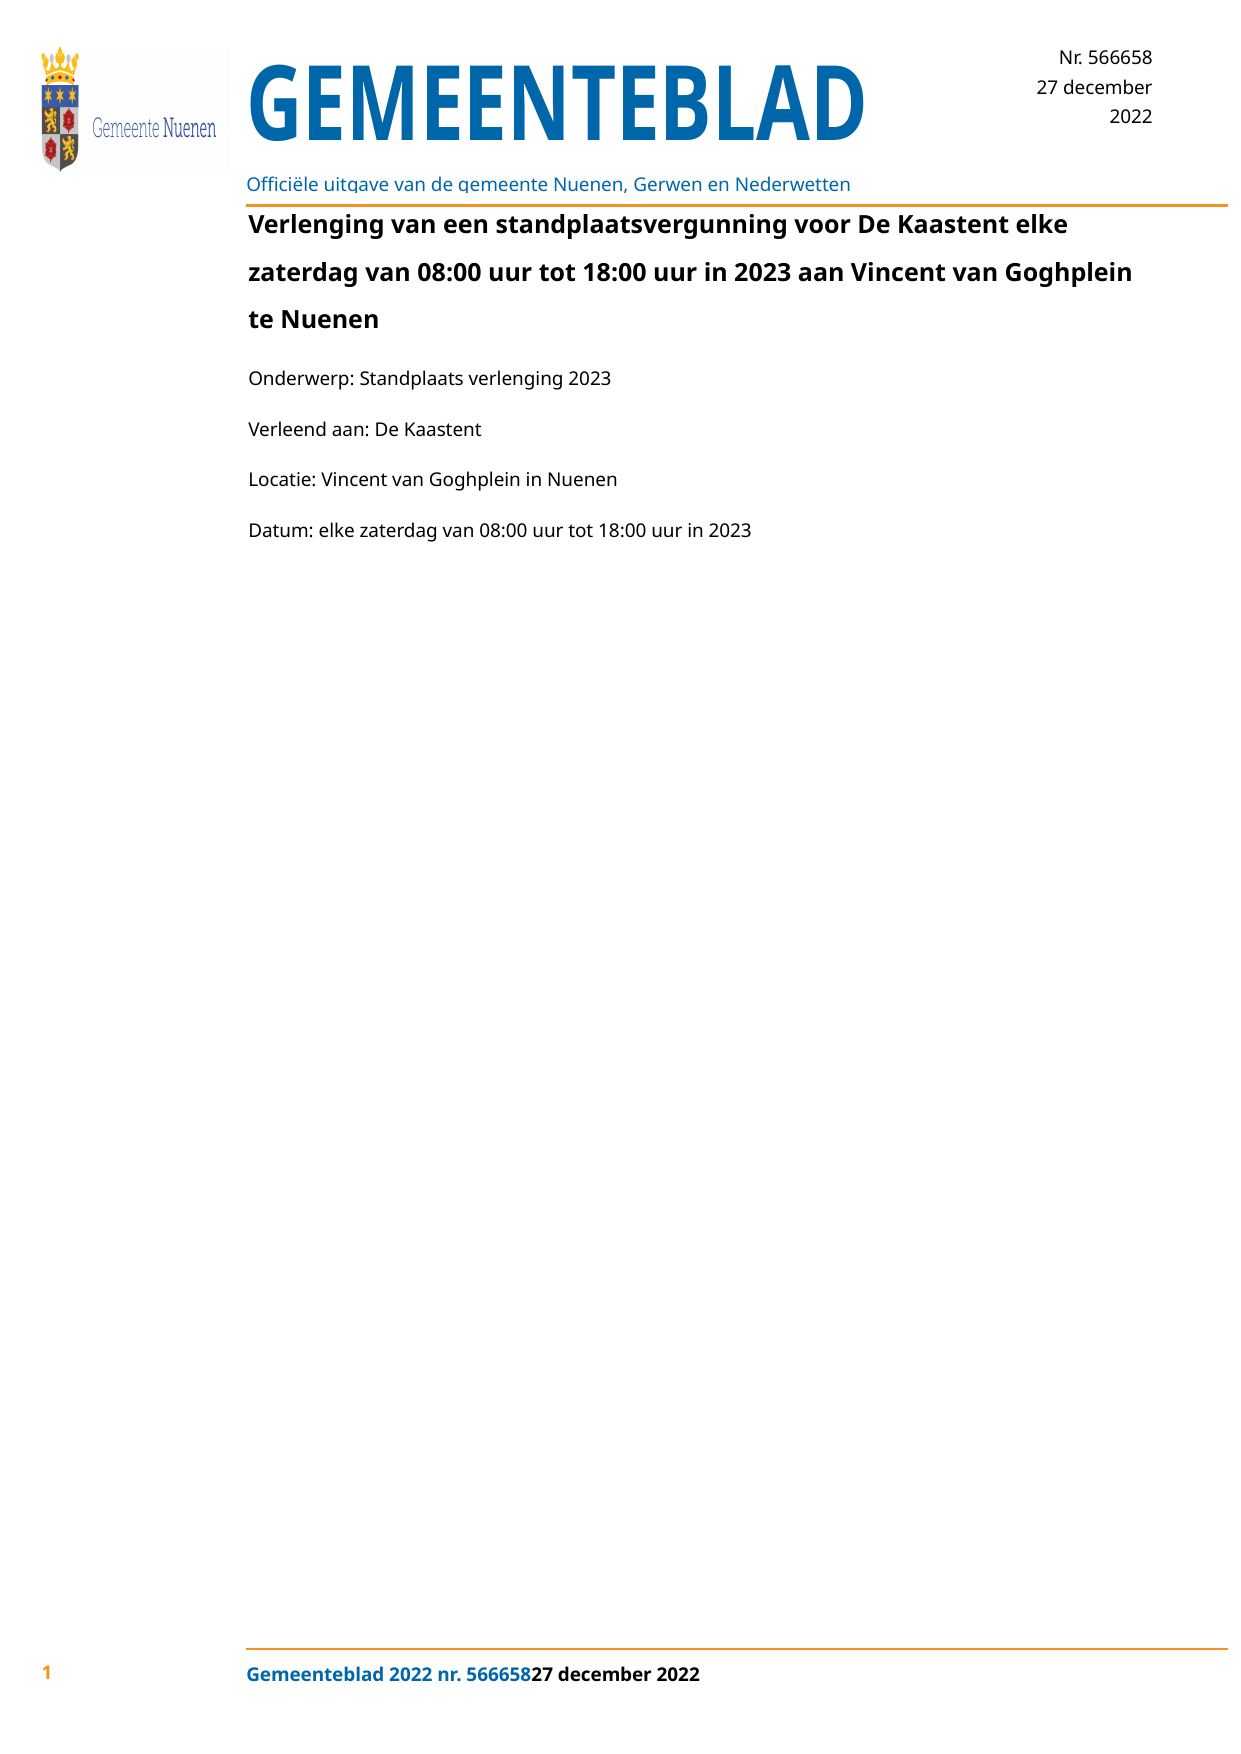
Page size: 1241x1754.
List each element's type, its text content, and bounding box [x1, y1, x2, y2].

text Onderwerp: Standplaats verlenging 2023 [248, 366, 1152, 391]
picture [41, 47, 231, 172]
text Datum: elke zaterdag van 08:00 uur tot 18:00 uur in 2023 [248, 517, 1152, 542]
text Verlenging van een standplaatsvergunning voor De Kaastent elke zaterdag van 08:00 uur tot 18:00 uur in 2023 aan Vincent van Goghplein te Nuenen [248, 207, 1152, 336]
text Locatie: Vincent van Goghplein in Nuenen [248, 466, 1152, 492]
text Verleend aan: De Kaastent [248, 416, 1152, 442]
